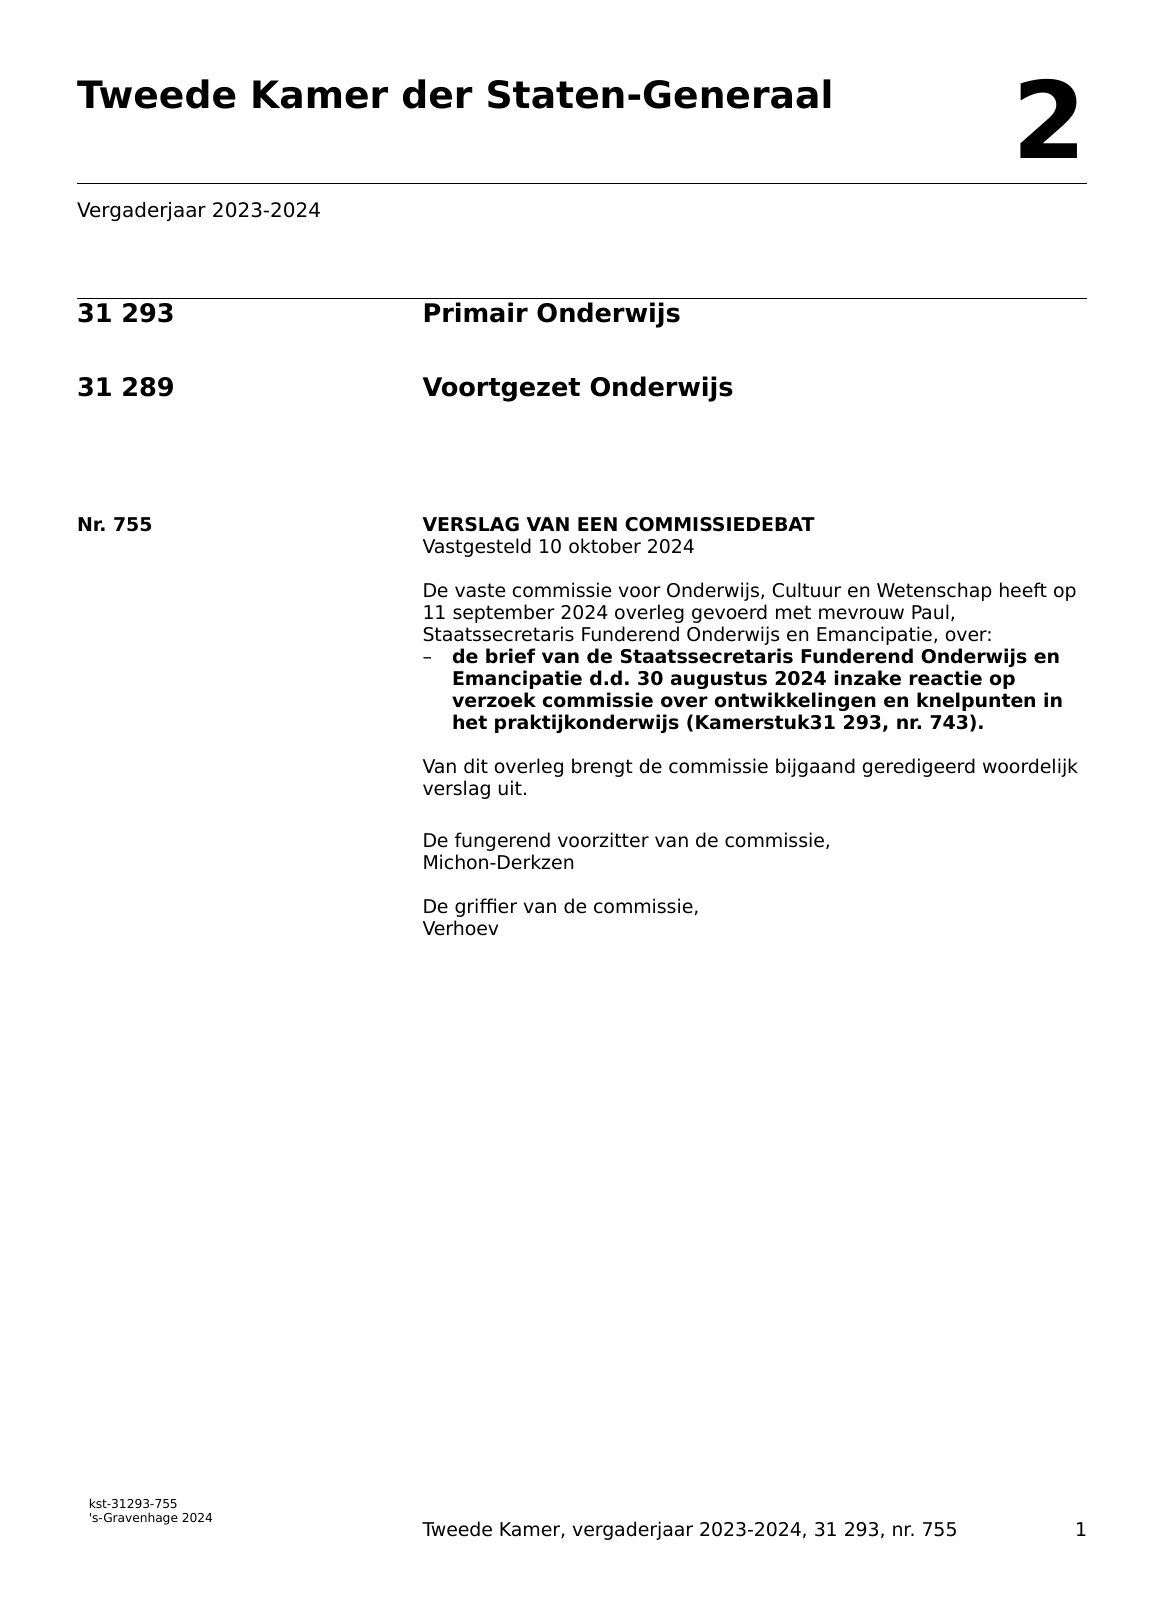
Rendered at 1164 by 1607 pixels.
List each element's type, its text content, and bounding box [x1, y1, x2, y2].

subtitle 31 293 Primair Onderwijs [77, 299, 1087, 329]
text Van dit overleg brengt de commissie bijgaand geredigeerd woordelijk verslag uit. [422, 756, 1087, 800]
text De griffier van de commissie, Verhoev [422, 896, 1087, 940]
text De vaste commissie voor Onderwijs, Cultuur en Wetenschap heeft op 11 september 2024 overleg gevoerd met mevrouw Paul, Staatssecretaris Funderend Onderwijs en Emancipatie, over: [422, 580, 1087, 646]
table_header Tweede Kamer der Staten-Generaal [77, 59, 886, 183]
text 's-Gravenhage 2024 [88, 1511, 323, 1525]
table_header 2 [886, 59, 1087, 183]
table_cell Vergaderjaar 2023-2024 [77, 184, 1087, 298]
text Vastgesteld 10 oktober 2024 [422, 536, 1087, 558]
text De fungerend voorzitter van de commissie, Michon-Derkzen [422, 830, 1087, 874]
text kst-31293-755 [88, 1497, 323, 1511]
subtitle 31 289 Voortgezet Onderwijs [77, 373, 1087, 403]
text – de brief van de Staatssecretaris Funderend Onderwijs en Emancipatie d.d. 30 augustus 2024 inzake reactie op verzoek commissie over ontwikkelingen en knelpunten in het praktijkonderwijs (Kamerstuk31 293, nr. 743). [422, 646, 1087, 734]
subtitle Nr. 755 VERSLAG VAN EEN COMMISSIEDEBAT [77, 514, 1087, 536]
